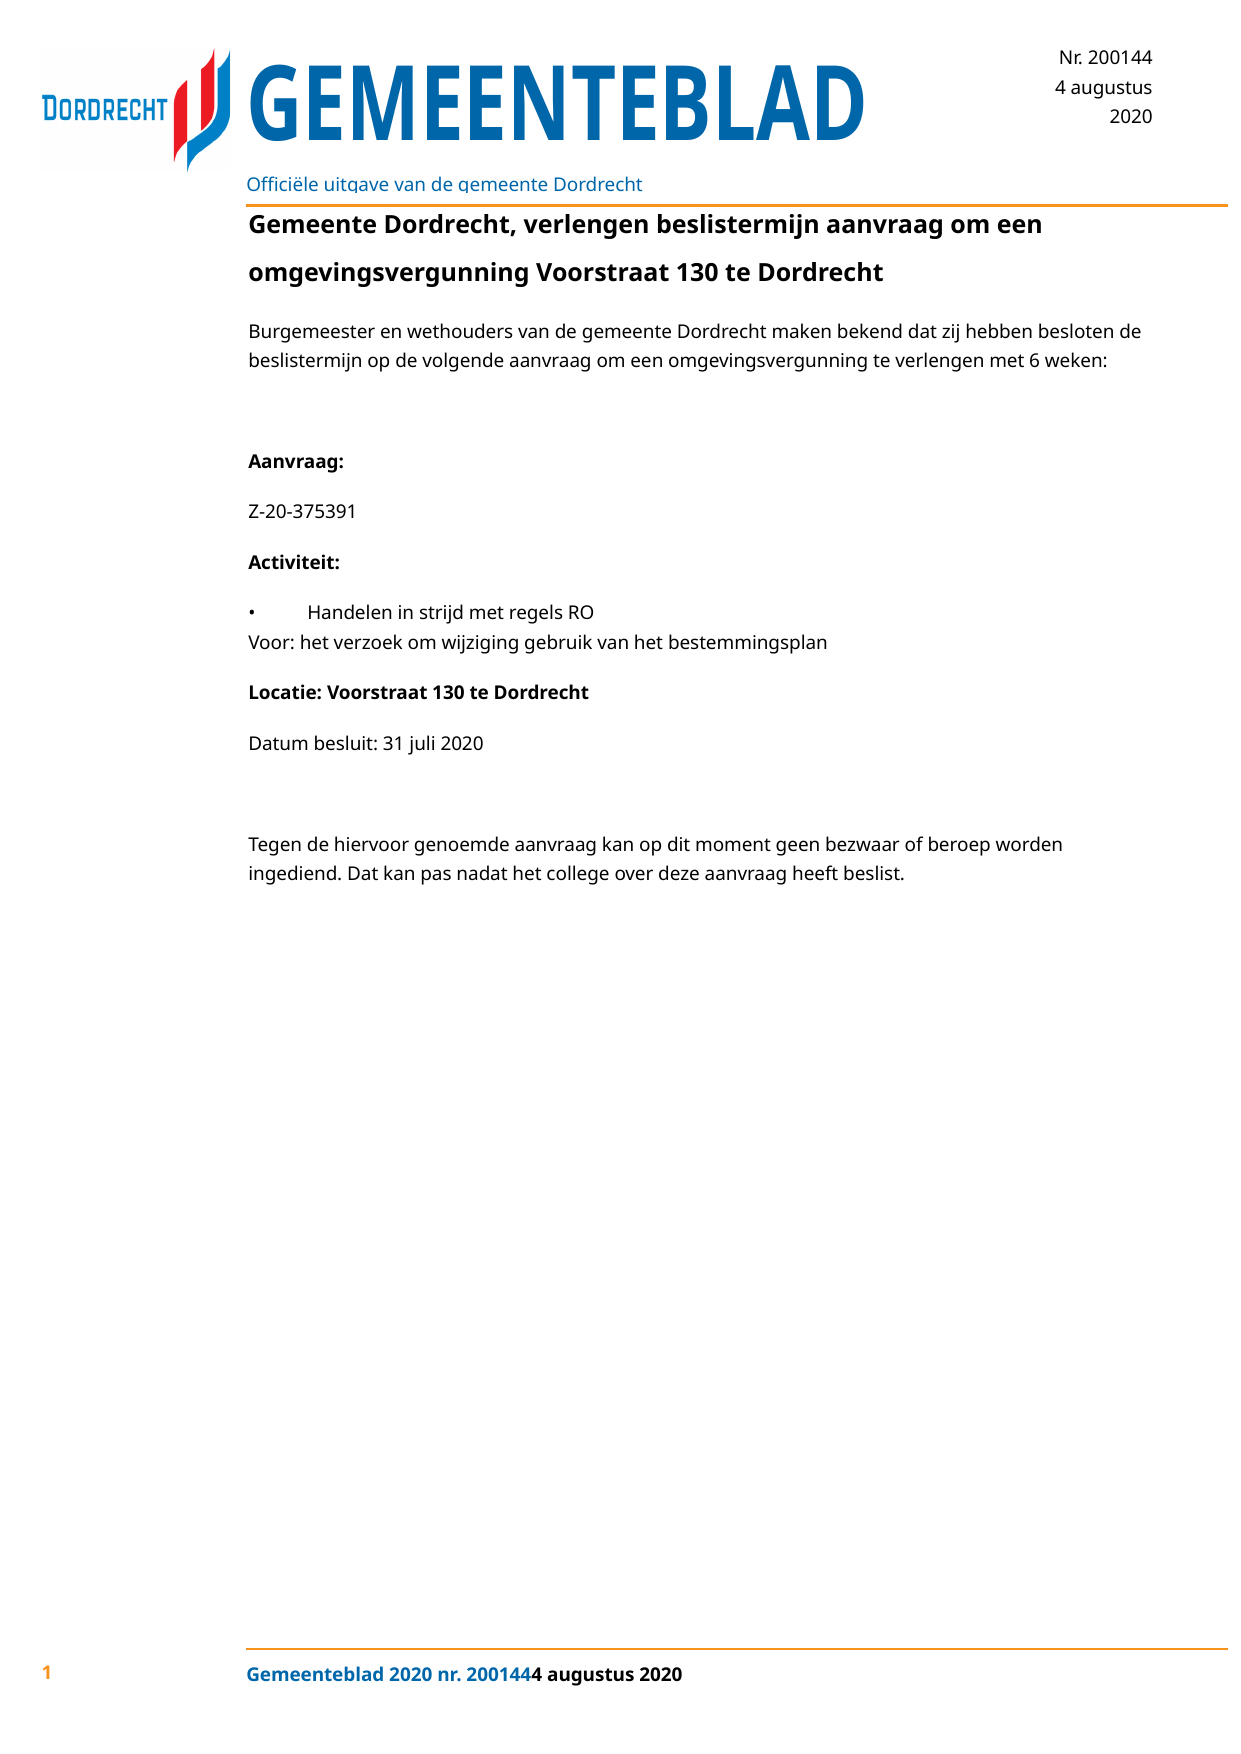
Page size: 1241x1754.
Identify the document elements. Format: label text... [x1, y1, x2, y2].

text Voor: het verzoek om wijziging gebruik van het bestemmingsplan [248, 629, 1152, 655]
picture [41, 47, 231, 172]
list Handelen in strijd met regels RO [248, 599, 1152, 625]
text Aanvraag: [248, 448, 1152, 474]
text Datum besluit: 31 juli 2020 [248, 730, 1152, 756]
text Activiteit: [248, 549, 1152, 575]
text Tegen de hiervoor genoemde aanvraag kan op dit moment geen bezwaar of beroep worden ingediend. Dat kan pas nadat het college over deze aanvraag heeft beslist. [248, 831, 1152, 886]
text Burgemeester en wethouders van de gemeente Dordrecht maken bekend dat zij hebben besloten de beslistermijn op de volgende aanvraag om een omgevingsvergunning te verlengen met 6 weken: [248, 318, 1152, 373]
text Locatie: Voorstraat 130 te Dordrecht [248, 679, 1152, 705]
text Z-20-375391 [248, 499, 1152, 524]
text Gemeente Dordrecht, verlengen beslistermijn aanvraag om een omgevingsvergunning Voorstraat 130 te Dordrecht [248, 207, 1152, 288]
